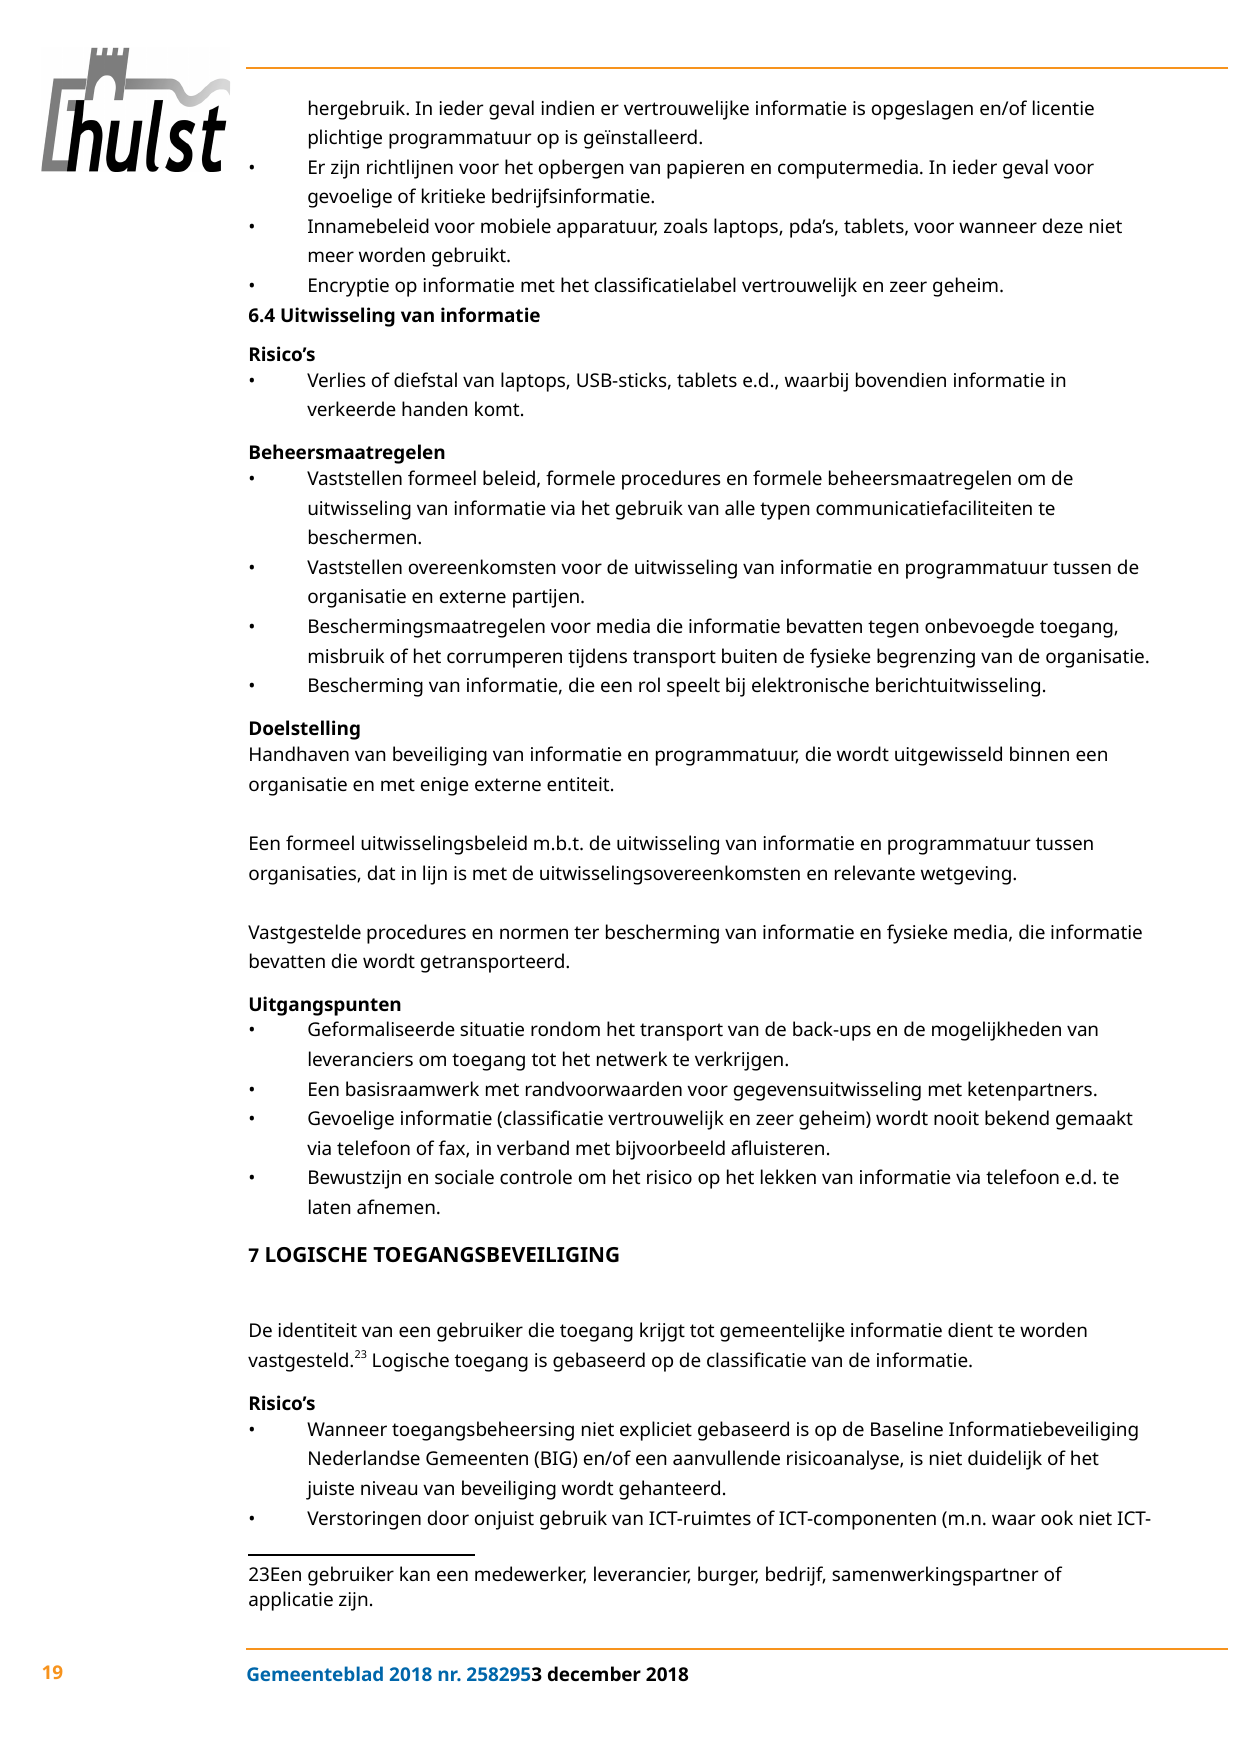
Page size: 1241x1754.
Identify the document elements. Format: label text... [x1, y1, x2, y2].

list Gevoelige informatie (classificatie vertrouwelijk en zeer geheim) wordt nooit bekend gemaakt via telefoon of fax, in verband met bijvoorbeeld afluisteren. [248, 1105, 1152, 1161]
picture [41, 47, 231, 172]
list Innamebeleid voor mobiele apparatuur, zoals laptops, pda’s, tablets, voor wanneer deze niet meer worden gebruikt. [248, 213, 1152, 268]
table_header Handhaven van beveiliging van informatie en programmatuur, die wordt uitgewisseld binnen een organisatie en met enige externe entiteit. Een formeel uitwisselingsbeleid m.b.t. de uitwisseling van informatie en programmatuur tussen organisaties, dat in lijn is met de uitwisselingsovereenkomsten en relevante wetgeving. Vastgestelde procedures en normen ter bescherming van informatie en fysieke media, die informatie bevatten die wordt getransporteerd. [248, 741, 1152, 974]
text Uitgangspunten [248, 991, 1152, 1017]
list Verlies of diefstal van laptops, USB-sticks, tablets e.d., waarbij bovendien informatie in verkeerde handen komt. [248, 367, 1152, 422]
list Beschermingsmaatregelen voor media die informatie bevatten tegen onbevoegde toegang, misbruik of het corrumperen tijdens transport buiten de fysieke begrenzing van de organisatie. [248, 613, 1152, 668]
text Risico’s [248, 341, 1152, 367]
list Een basisraamwerk met randvoorwaarden voor gegevensuitwisseling met ketenpartners. [248, 1076, 1152, 1102]
text Beheersmaatregelen [248, 439, 1152, 465]
list Wanneer toegangsbeheersing niet expliciet gebaseerd is op de Baseline Informatiebeveiliging Nederlandse Gemeenten (BIG) en/of een aanvullende risicoanalyse, is niet duidelijk of het juiste niveau van beveiliging wordt gehanteerd. [248, 1416, 1152, 1501]
list Vaststellen overeenkomsten voor de uitwisseling van informatie en programmatuur tussen de organisatie en externe partijen. [248, 554, 1152, 609]
text De identiteit van een gebruiker die toegang krijgt tot gemeentelijke informatie dient te worden vastgesteld. Logische toegang is gebaseerd op de classificatie van de informatie. [248, 1317, 1152, 1373]
text 7 LOGISCHE TOEGANGSBEVEILIGING [248, 1240, 1152, 1268]
list Er zijn richtlijnen voor het opbergen van papieren en computermedia. In ieder geval voor gevoelige of kritieke bedrijfsinformatie. [248, 154, 1152, 209]
list Bescherming van informatie, die een rol speelt bij elektronische berichtuitwisseling. [248, 672, 1152, 698]
list Encryptie op informatie met het classificatielabel vertrouwelijk en zeer geheim. [248, 272, 1152, 298]
list hergebruik. In ieder geval indien er vertrouwelijke informatie is opgeslagen en/of licentie plichtige programmatuur op is geïnstalleerd. [248, 95, 1152, 150]
text Doelstelling [248, 716, 1152, 741]
list Bewustzijn en sociale controle om het risico op het lekken van informatie via telefoon e.d. te laten afnemen. [248, 1164, 1152, 1220]
list Vaststellen formeel beleid, formele procedures en formele beheersmaatregelen om de uitwisseling van informatie via het gebruik van alle typen communicatiefaciliteiten te beschermen. [248, 465, 1152, 550]
list Geformaliseerde situatie rondom het transport van de back-ups en de mogelijkheden van leveranciers om toegang tot het netwerk te verkrijgen. [248, 1017, 1152, 1072]
text 6.4 Uitwisseling van informatie [248, 302, 1152, 328]
text Risico’s [248, 1390, 1152, 1416]
list Verstoringen door onjuist gebruik van ICT-ruimtes of ICT-componenten (m.n. waar ook niet ICT- [248, 1505, 1152, 1530]
text Een gebruiker kan een medewerker, leverancier, burger, bedrijf, samenwerkingspartner of applicatie zijn. [248, 1561, 1152, 1612]
